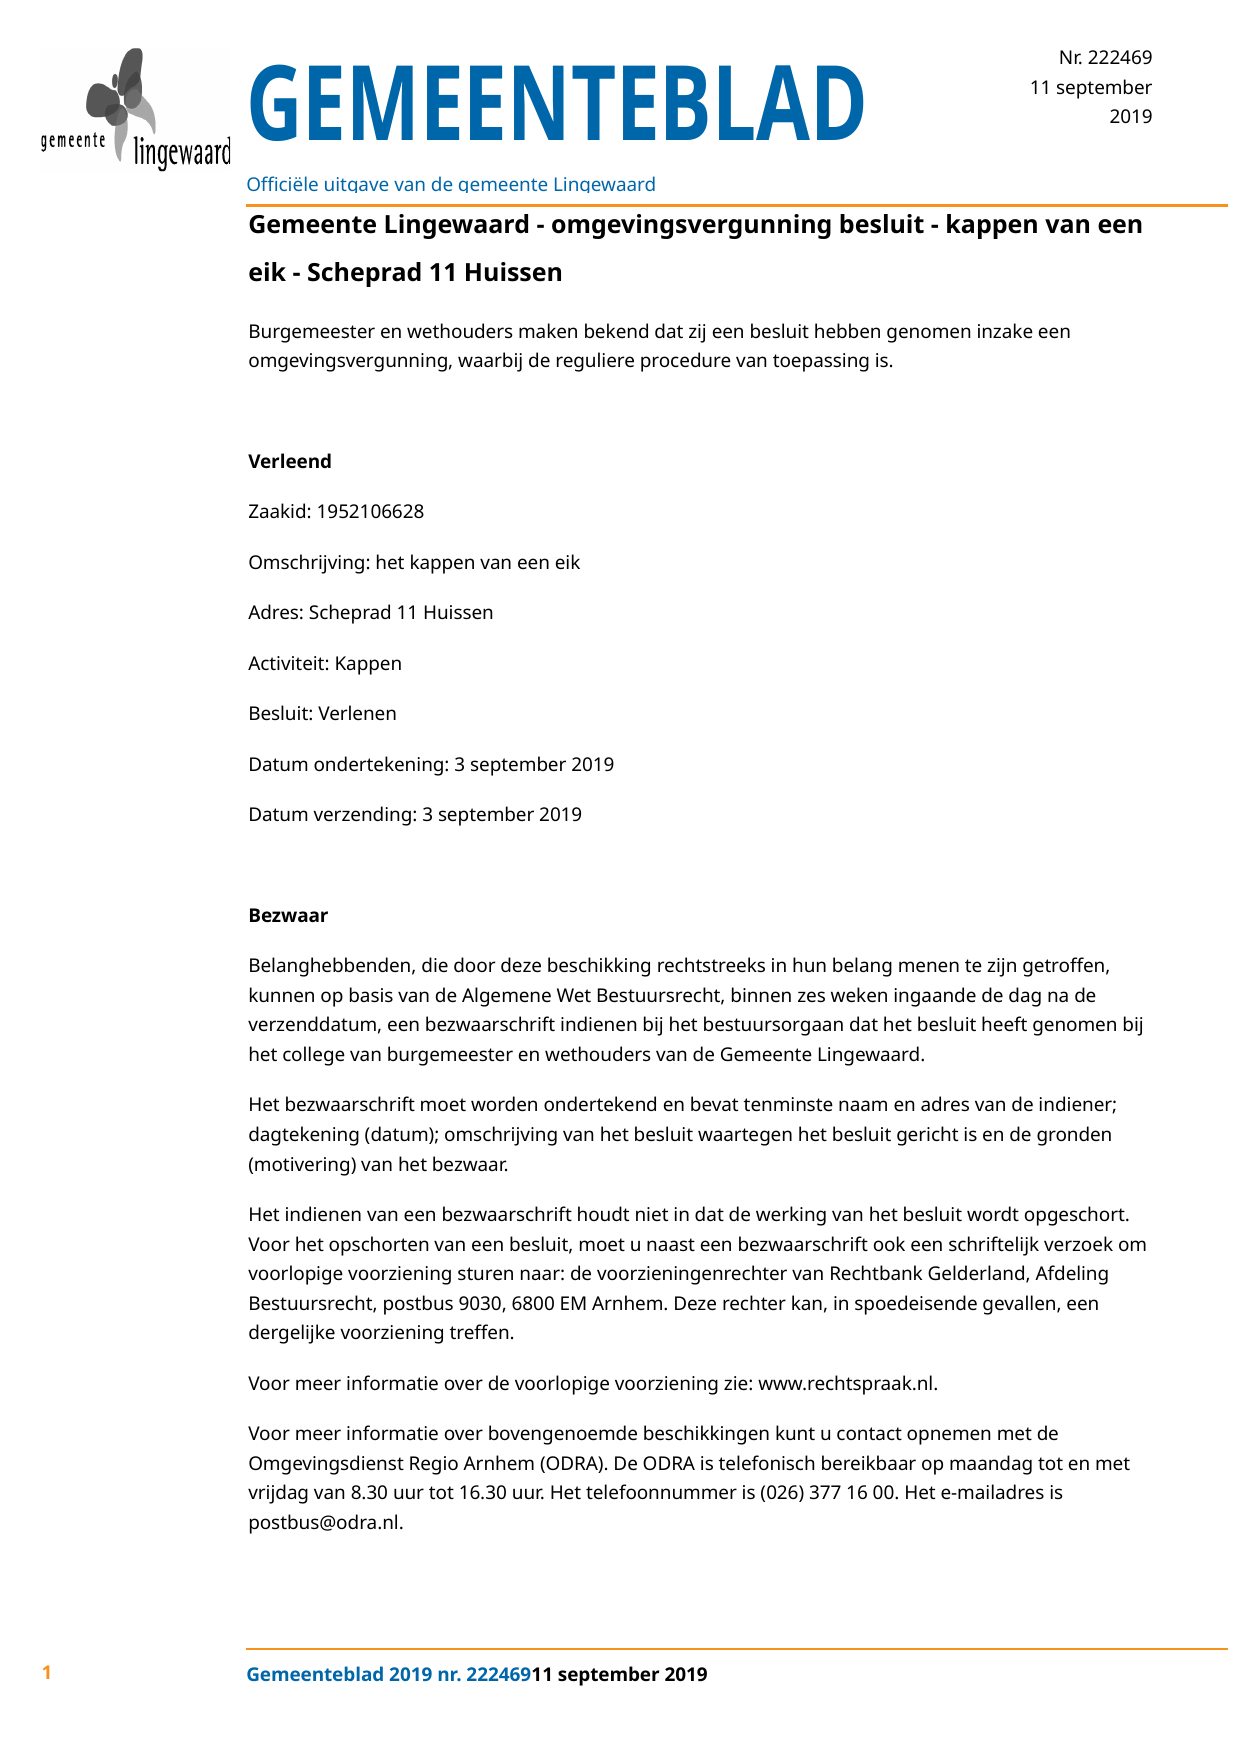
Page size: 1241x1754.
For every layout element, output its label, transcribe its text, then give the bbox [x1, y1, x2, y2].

text Voor meer informatie over de voorlopige voorziening zie: www.rechtspraak.nl. [248, 1370, 1152, 1396]
text Het bezwaarschrift moet worden ondertekend en bevat tenminste naam en adres van de indiener; dagtekening (datum); omschrijving van het besluit waartegen het besluit gericht is en de gronden (motivering) van het bezwaar. [248, 1092, 1152, 1177]
text Bezwaar [248, 902, 1152, 928]
text Gemeente Lingewaard - omgevingsvergunning besluit - kappen van een eik - Scheprad 11 Huissen [248, 207, 1152, 288]
text Besluit: Verlenen [248, 700, 1152, 726]
text Activiteit: Kappen [248, 650, 1152, 676]
text Zaakid: 1952106628 [248, 499, 1152, 524]
text Belanghebbenden, die door deze beschikking rechtstreeks in hun belang menen te zijn getroffen, kunnen op basis van de Algemene Wet Bestuursrecht, binnen zes weken ingaande de dag na de verzenddatum, een bezwaarschrift indienen bij het bestuursorgaan dat het besluit heeft genomen bij het college van burgemeester en wethouders van de Gemeente Lingewaard. [248, 952, 1152, 1067]
text Adres: Scheprad 11 Huissen [248, 599, 1152, 625]
picture [41, 47, 231, 172]
text Burgemeester en wethouders maken bekend dat zij een besluit hebben genomen inzake een omgevingsvergunning, waarbij de reguliere procedure van toepassing is. [248, 318, 1152, 373]
text Het indienen van een bezwaarschrift houdt niet in dat de werking van het besluit wordt opgeschort. Voor het opschorten van een besluit, moet u naast een bezwaarschrift ook een schriftelijk verzoek om voorlopige voorziening sturen naar: de voorzieningenrechter van Rechtbank Gelderland, Afdeling Bestuursrecht, postbus 9030, 6800 EM Arnhem. Deze rechter kan, in spoedeisende gevallen, een dergelijke voorziening treffen. [248, 1201, 1152, 1345]
text Voor meer informatie over bovengenoemde beschikkingen kunt u contact opnemen met de Omgevingsdienst Regio Arnhem (ODRA). De ODRA is telefonisch bereikbaar op maandag tot en met vrijdag van 8.30 uur tot 16.30 uur. Het telefoonnummer is (026) 377 16 00. Het e-mailadres is postbus@odra.nl. [248, 1420, 1152, 1535]
text Datum verzending: 3 september 2019 [248, 801, 1152, 827]
text Omschrijving: het kappen van een eik [248, 549, 1152, 575]
text Verleend [248, 448, 1152, 474]
text Datum ondertekening: 3 september 2019 [248, 751, 1152, 777]
